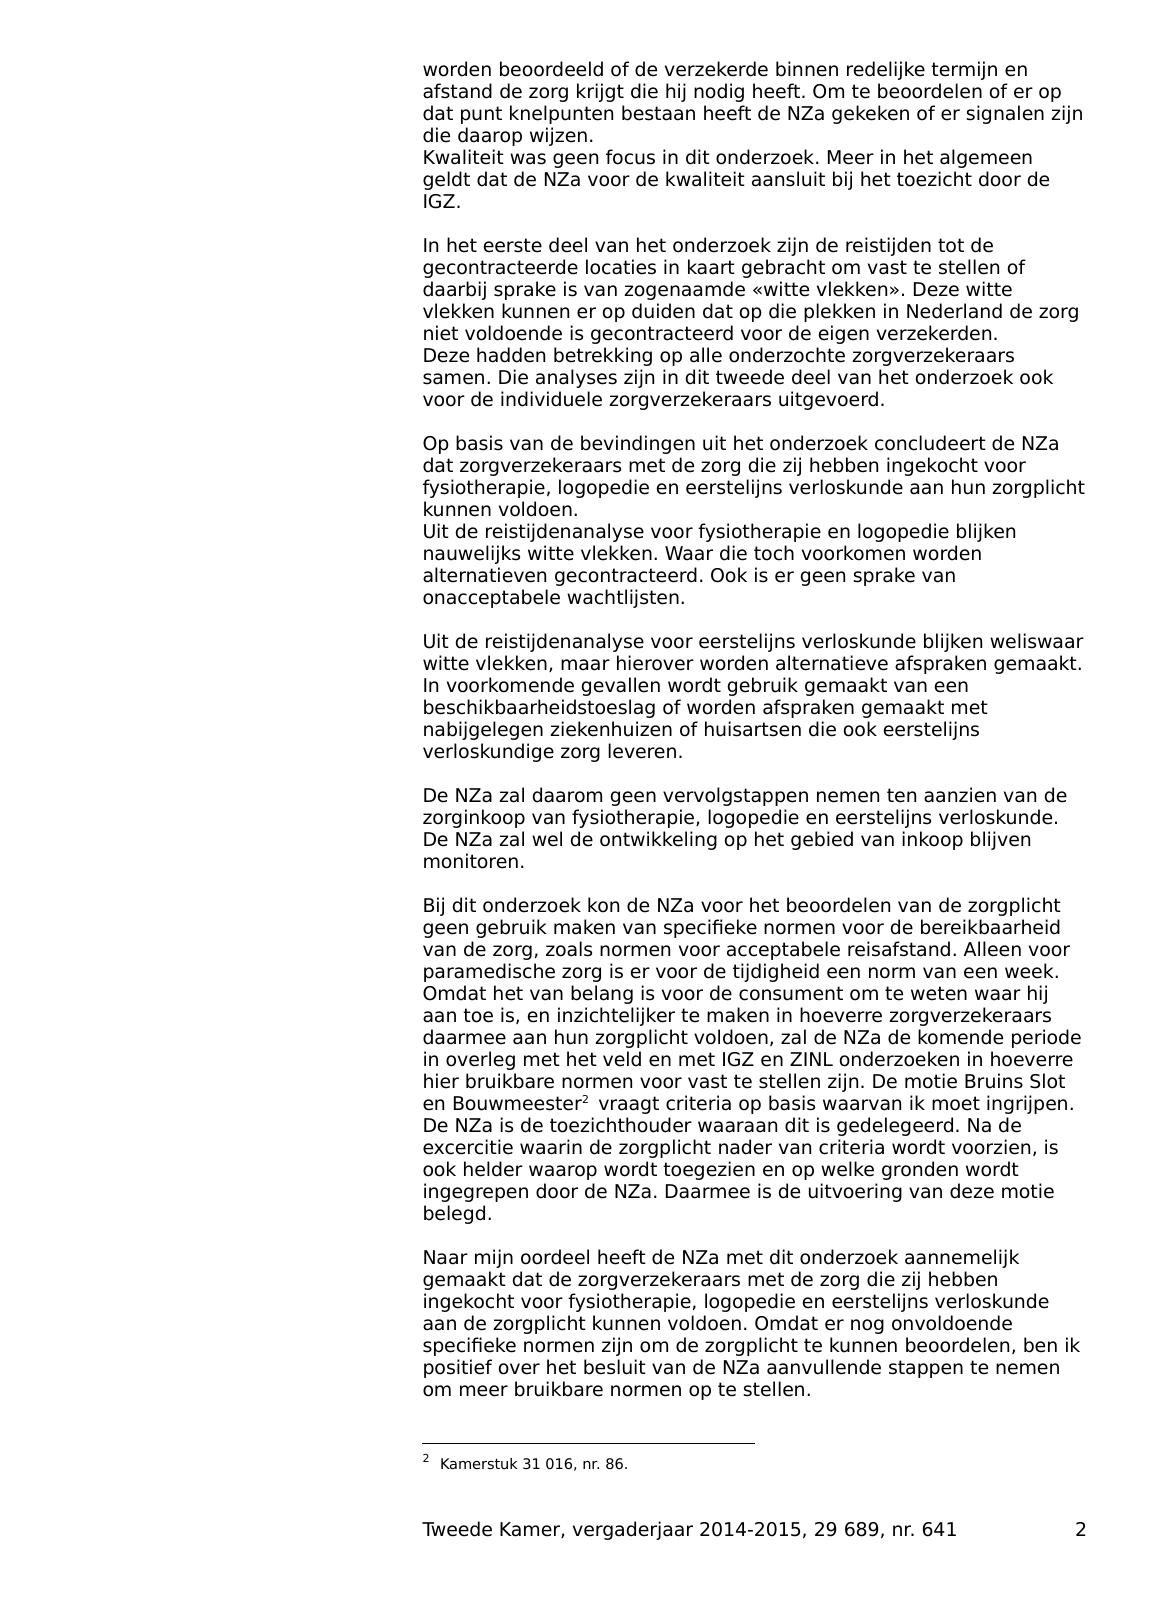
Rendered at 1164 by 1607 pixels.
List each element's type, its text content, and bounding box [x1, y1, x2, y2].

text Op basis van de bevindingen uit het onderzoek concludeert de NZa dat zorgverzekeraars met de zorg die zij hebben ingekocht voor fysiotherapie, logopedie en eerstelijns verloskunde aan hun zorgplicht kunnen voldoen. [422, 433, 1087, 521]
text Bij dit onderzoek kon de NZa voor het beoordelen van de zorgplicht geen gebruik maken van specifieke normen voor de bereikbaarheid van de zorg, zoals normen voor acceptabele reisafstand. Alleen voor paramedische zorg is er voor de tijdigheid een norm van een week. Omdat het van belang is voor de consument om te weten waar hij aan toe is, en inzichtelijker te maken in hoeverre zorgverzekeraars daarmee aan hun zorgplicht voldoen, zal de NZa de komende periode in overleg met het veld en met IGZ en ZINL onderzoeken in hoeverre hier bruikbare normen voor vast te stellen zijn. De motie Bruins Slot en Bouwmeester vraagt criteria op basis waarvan ik moet ingrijpen. De NZa is de toezichthouder waaraan dit is gedelegeerd. Na de excercitie waarin de zorgplicht nader van criteria wordt voorzien, is ook helder waarop wordt toegezien en op welke gronden wordt ingegrepen door de NZa. Daarmee is de uitvoering van deze motie belegd. [422, 895, 1087, 1225]
text Uit de reistijdenanalyse voor fysiotherapie en logopedie blijken nauwelijks witte vlekken. Waar die toch voorkomen worden alternatieven gecontracteerd. Ook is er geen sprake van onacceptabele wachtlijsten. [422, 521, 1087, 609]
text Kamerstuk 31 016, nr. 86. [422, 1452, 1087, 1474]
text Deze hadden betrekking op alle onderzochte zorgverzekeraars samen. Die analyses zijn in dit tweede deel van het onderzoek ook voor de individuele zorgverzekeraars uitgevoerd. [422, 345, 1087, 411]
text De NZa zal daarom geen vervolgstappen nemen ten aanzien van de zorginkoop van fysiotherapie, logopedie en eerstelijns verloskunde. De NZa zal wel de ontwikkeling op het gebied van inkoop blijven monitoren. [422, 785, 1087, 873]
text Naar mijn oordeel heeft de NZa met dit onderzoek aannemelijk gemaakt dat de zorgverzekeraars met de zorg die zij hebben ingekocht voor fysiotherapie, logopedie en eerstelijns verloskunde aan de zorgplicht kunnen voldoen. Omdat er nog onvoldoende specifieke normen zijn om de zorgplicht te kunnen beoordelen, ben ik positief over het besluit van de NZa aanvullende stappen te nemen om meer bruikbare normen op te stellen. [422, 1247, 1087, 1401]
text In het eerste deel van het onderzoek zijn de reistijden tot de gecontracteerde locaties in kaart gebracht om vast te stellen of daarbij sprake is van zogenaamde «witte vlekken». Deze witte vlekken kunnen er op duiden dat op die plekken in Nederland de zorg niet voldoende is gecontracteerd voor de eigen verzekerden. [422, 235, 1087, 345]
text Uit de reistijdenanalyse voor eerstelijns verloskunde blijken weliswaar witte vlekken, maar hierover worden alternatieve afspraken gemaakt. In voorkomende gevallen wordt gebruik gemaakt van een beschikbaarheidstoeslag of worden afspraken gemaakt met nabijgelegen ziekenhuizen of huisartsen die ook eerstelijns verloskundige zorg leveren. [422, 631, 1087, 763]
text worden beoordeeld of de verzekerde binnen redelijke termijn en afstand de zorg krijgt die hij nodig heeft. Om te beoordelen of er op dat punt knelpunten bestaan heeft de NZa gekeken of er signalen zijn die daarop wijzen. [422, 59, 1087, 147]
text Kwaliteit was geen focus in dit onderzoek. Meer in het algemeen geldt dat de NZa voor de kwaliteit aansluit bij het toezicht door de IGZ. [422, 147, 1087, 213]
